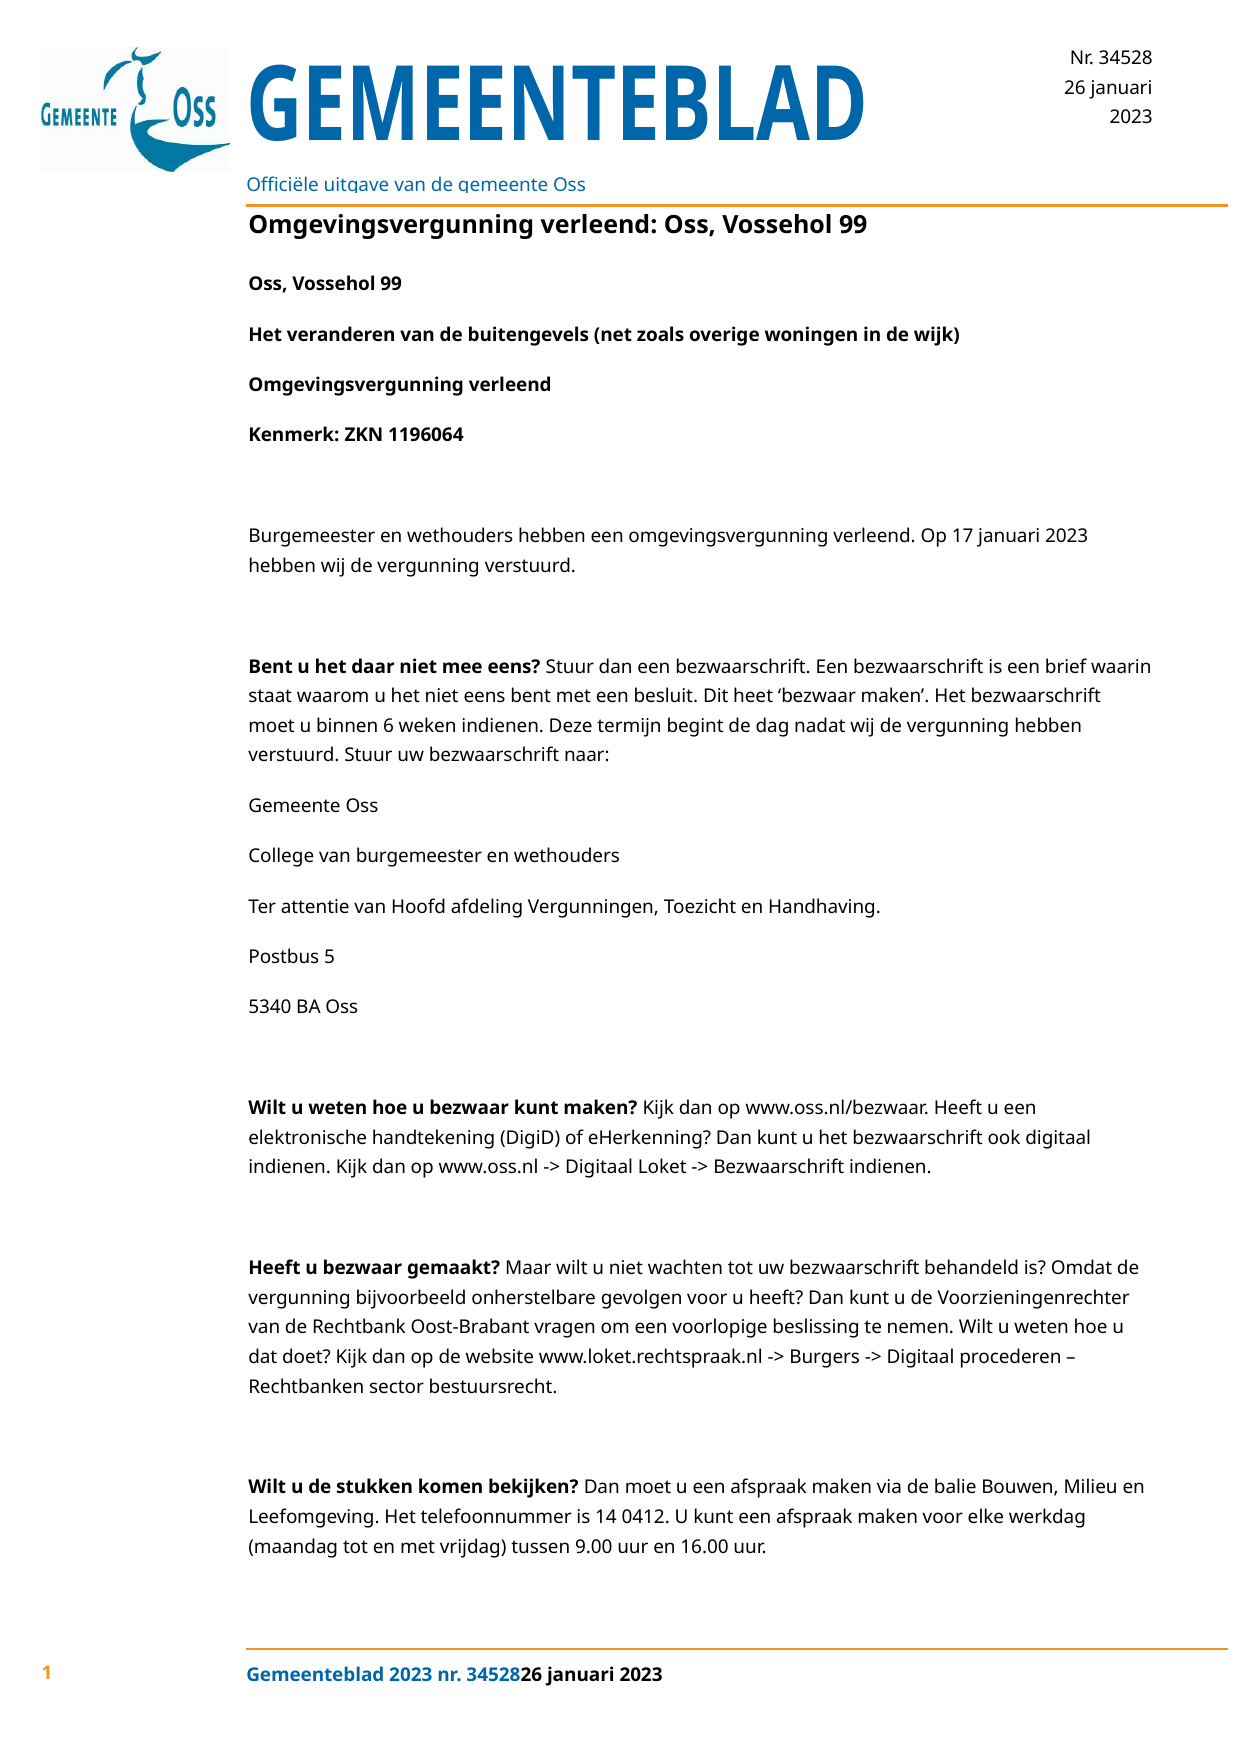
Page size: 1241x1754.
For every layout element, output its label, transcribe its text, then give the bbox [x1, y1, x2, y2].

text Postbus 5 [248, 943, 1152, 969]
text Wilt u de stukken komen bekijken? Dan moet u een afspraak maken via de balie Bouwen, Milieu en Leefomgeving. Het telefoonnummer is 14 0412. U kunt een afspraak maken voor elke werkdag (maandag tot en met vrijdag) tussen 9.00 uur en 16.00 uur. [248, 1474, 1152, 1558]
text Het veranderen van de buitengevels (net zoals overige woningen in de wijk) [248, 321, 1152, 346]
text Omgevingsvergunning verleend [248, 371, 1152, 397]
text Heeft u bezwaar gemaakt? Maar wilt u niet wachten tot uw bezwaarschrift behandeld is? Omdat de vergunning bijvoorbeeld onherstelbare gevolgen voor u heeft? Dan kunt u de Voorzieningenrechter van de Rechtbank Oost-Brabant vragen om een voorlopige beslissing te nemen. Wilt u weten hoe u dat doet? Kijk dan op de website www.loket.rechtspraak.nl -> Burgers -> Digitaal procederen – Rechtbanken sector bestuursrecht. [248, 1254, 1152, 1398]
text College van burgemeester en wethouders [248, 842, 1152, 868]
text Ter attentie van Hoofd afdeling Vergunningen, Toezicht en Handhaving. [248, 893, 1152, 918]
text Omgevingsvergunning verleend: Oss, Vossehol 99 [248, 207, 1152, 241]
text Oss, Vossehol 99 [248, 270, 1152, 296]
text Gemeente Oss [248, 792, 1152, 818]
picture [41, 47, 231, 172]
text Burgemeester en wethouders hebben een omgevingsvergunning verleend. Op 17 januari 2023 hebben wij de vergunning verstuurd. [248, 522, 1152, 578]
text Kenmerk: ZKN 1196064 [248, 422, 1152, 447]
text 5340 BA Oss [248, 994, 1152, 1019]
text Bent u het daar niet mee eens? Stuur dan een bezwaarschrift. Een bezwaarschrift is een brief waarin staat waarom u het niet eens bent met een besluit. Dit heet ‘bezwaar maken’. Het bezwaarschrift moet u binnen 6 weken indienen. Deze termijn begint de dag nadat wij de vergunning hebben verstuurd. Stuur uw bezwaarschrift naar: [248, 653, 1152, 767]
text Wilt u weten hoe u bezwaar kunt maken? Kijk dan op www.oss.nl/bezwaar. Heeft u een elektronische handtekening (DigiD) of eHerkenning? Dan kunt u het bezwaarschrift ook digitaal indienen. Kijk dan op www.oss.nl -> Digitaal Loket -> Bezwaarschrift indienen. [248, 1094, 1152, 1179]
